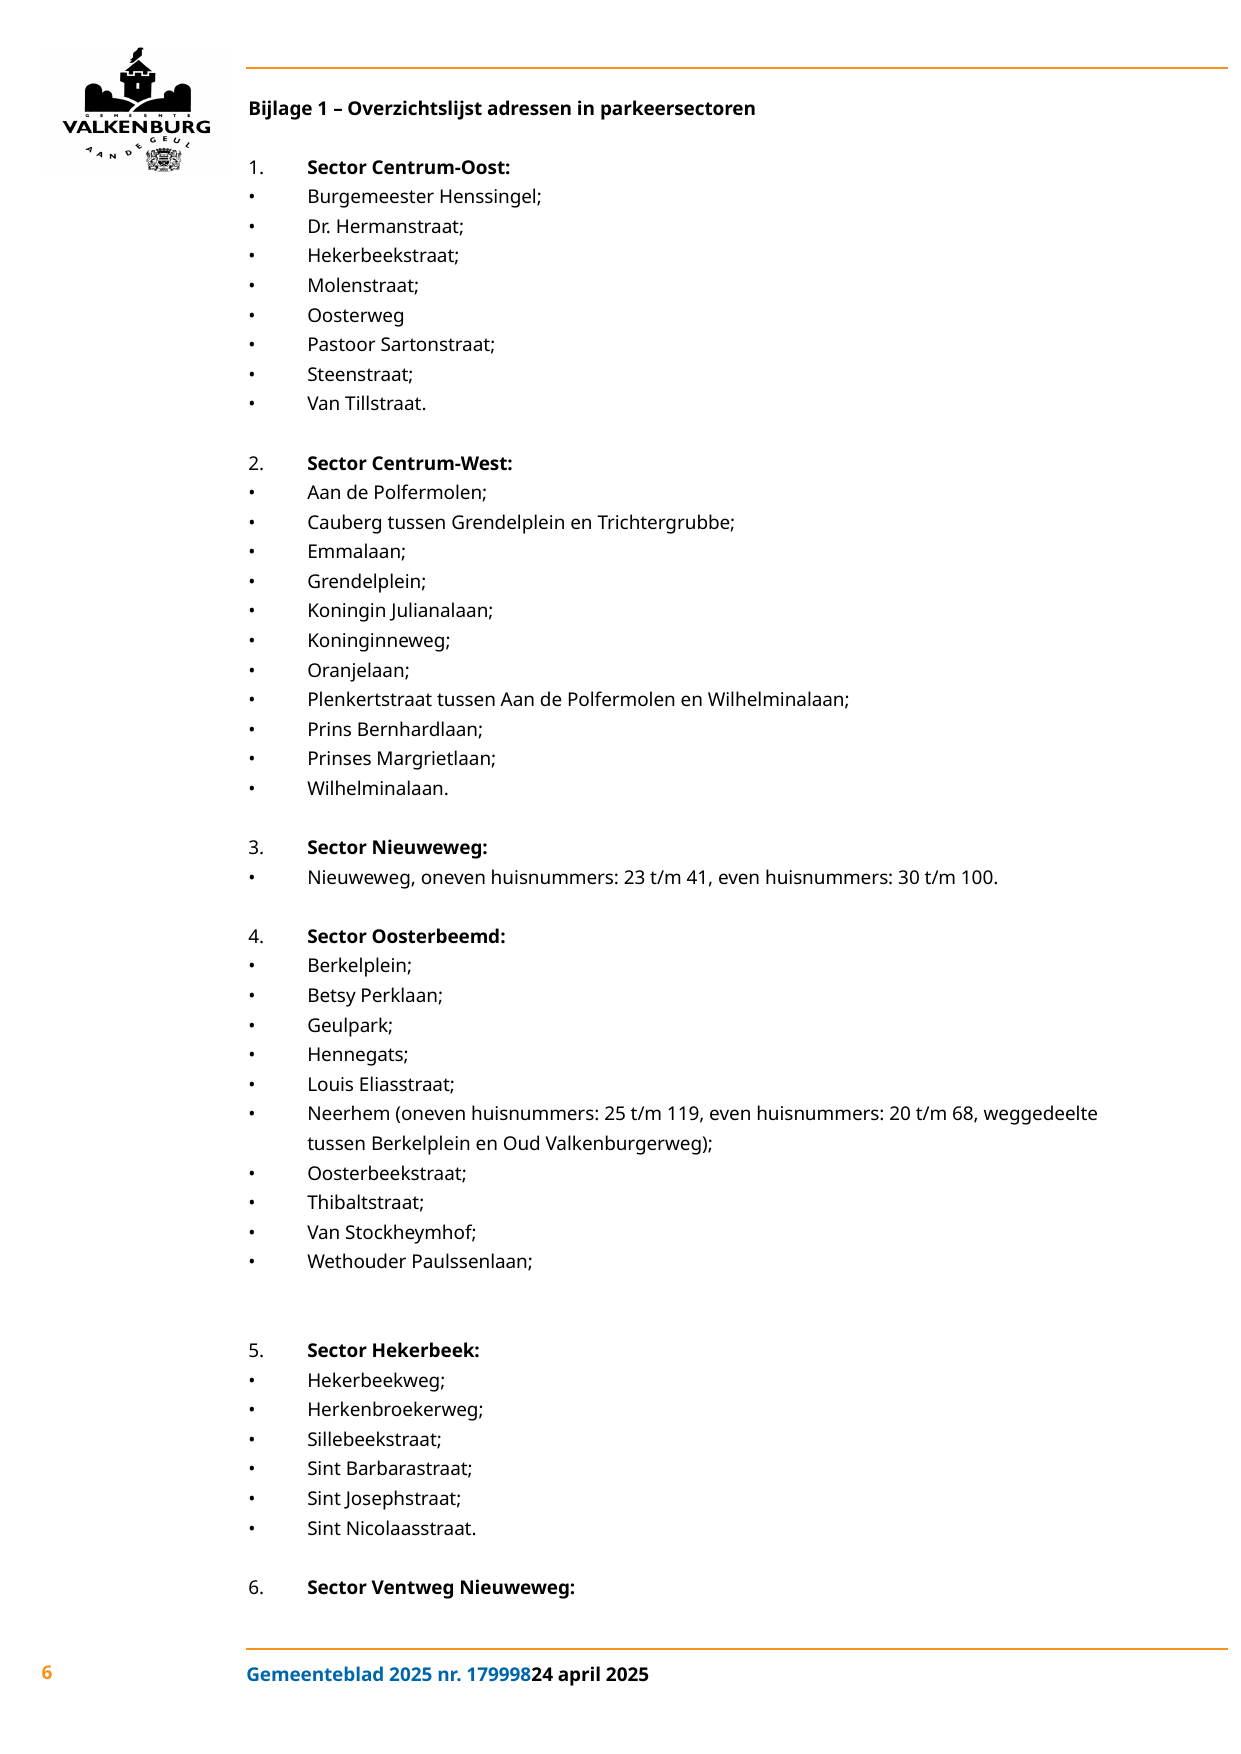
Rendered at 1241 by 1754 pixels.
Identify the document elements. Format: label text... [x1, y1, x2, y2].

list Herkenbroekerweg; [248, 1396, 1152, 1422]
list Van Stockheymhof; [248, 1219, 1152, 1245]
list Van Tillstraat. [248, 391, 1152, 416]
list Prins Bernhardlaan; [248, 716, 1152, 742]
list Geulpark; [248, 1012, 1152, 1038]
list Thibaltstraat; [248, 1189, 1152, 1215]
list Oosterweg [248, 302, 1152, 328]
list Steenstraat; [248, 361, 1152, 387]
list Sector Nieuweweg: [248, 834, 1152, 860]
list Louis Eliasstraat; [248, 1071, 1152, 1097]
list Hennegats; [248, 1041, 1152, 1067]
picture [41, 47, 231, 172]
list Berkelplein; [248, 953, 1152, 978]
list Sector Oosterbeemd: [248, 923, 1152, 949]
list Sint Josephstraat; [248, 1485, 1152, 1511]
list Nieuweweg, oneven huisnummers: 23 t/m 41, even huisnummers: 30 t/m 100. [248, 864, 1152, 890]
list Dr. Hermanstraat; [248, 213, 1152, 239]
list Plenkertstraat tussen Aan de Polfermolen en Wilhelminalaan; [248, 686, 1152, 712]
list Sector Hekerbeek: [248, 1337, 1152, 1363]
list Aan de Polfermolen; [248, 479, 1152, 505]
list Hekerbeekweg; [248, 1367, 1152, 1393]
list Oranjelaan; [248, 657, 1152, 683]
list Burgemeester Henssingel; [248, 183, 1152, 209]
list Grendelplein; [248, 568, 1152, 594]
list Sint Nicolaasstraat. [248, 1515, 1152, 1541]
list Cauberg tussen Grendelplein en Trichtergrubbe; [248, 509, 1152, 535]
list Pastoor Sartonstraat; [248, 331, 1152, 357]
list Sector Centrum-West: [248, 450, 1152, 476]
text Bijlage 1 – Overzichtslijst adressen in parkeersectoren [248, 95, 1152, 121]
list Prinses Margrietlaan; [248, 746, 1152, 771]
list Sillebeekstraat; [248, 1426, 1152, 1452]
list Molenstraat; [248, 272, 1152, 298]
list Betsy Perklaan; [248, 982, 1152, 1008]
list Sector Centrum-Oost: [248, 154, 1152, 180]
list Koningin Julianalaan; [248, 598, 1152, 623]
list Oosterbeekstraat; [248, 1160, 1152, 1186]
list Neerhem (oneven huisnummers: 25 t/m 119, even huisnummers: 20 t/m 68, weggedeelte tussen Berkelplein en Oud Valkenburgerweg); [248, 1101, 1152, 1156]
list Koninginneweg; [248, 627, 1152, 653]
list Wethouder Paulssenlaan; [248, 1248, 1152, 1274]
list Emmalaan; [248, 538, 1152, 564]
list Wilhelminalaan. [248, 775, 1152, 801]
list Sector Ventweg Nieuweweg: [248, 1574, 1152, 1600]
list Sint Barbarastraat; [248, 1456, 1152, 1481]
list Hekerbeekstraat; [248, 243, 1152, 268]
